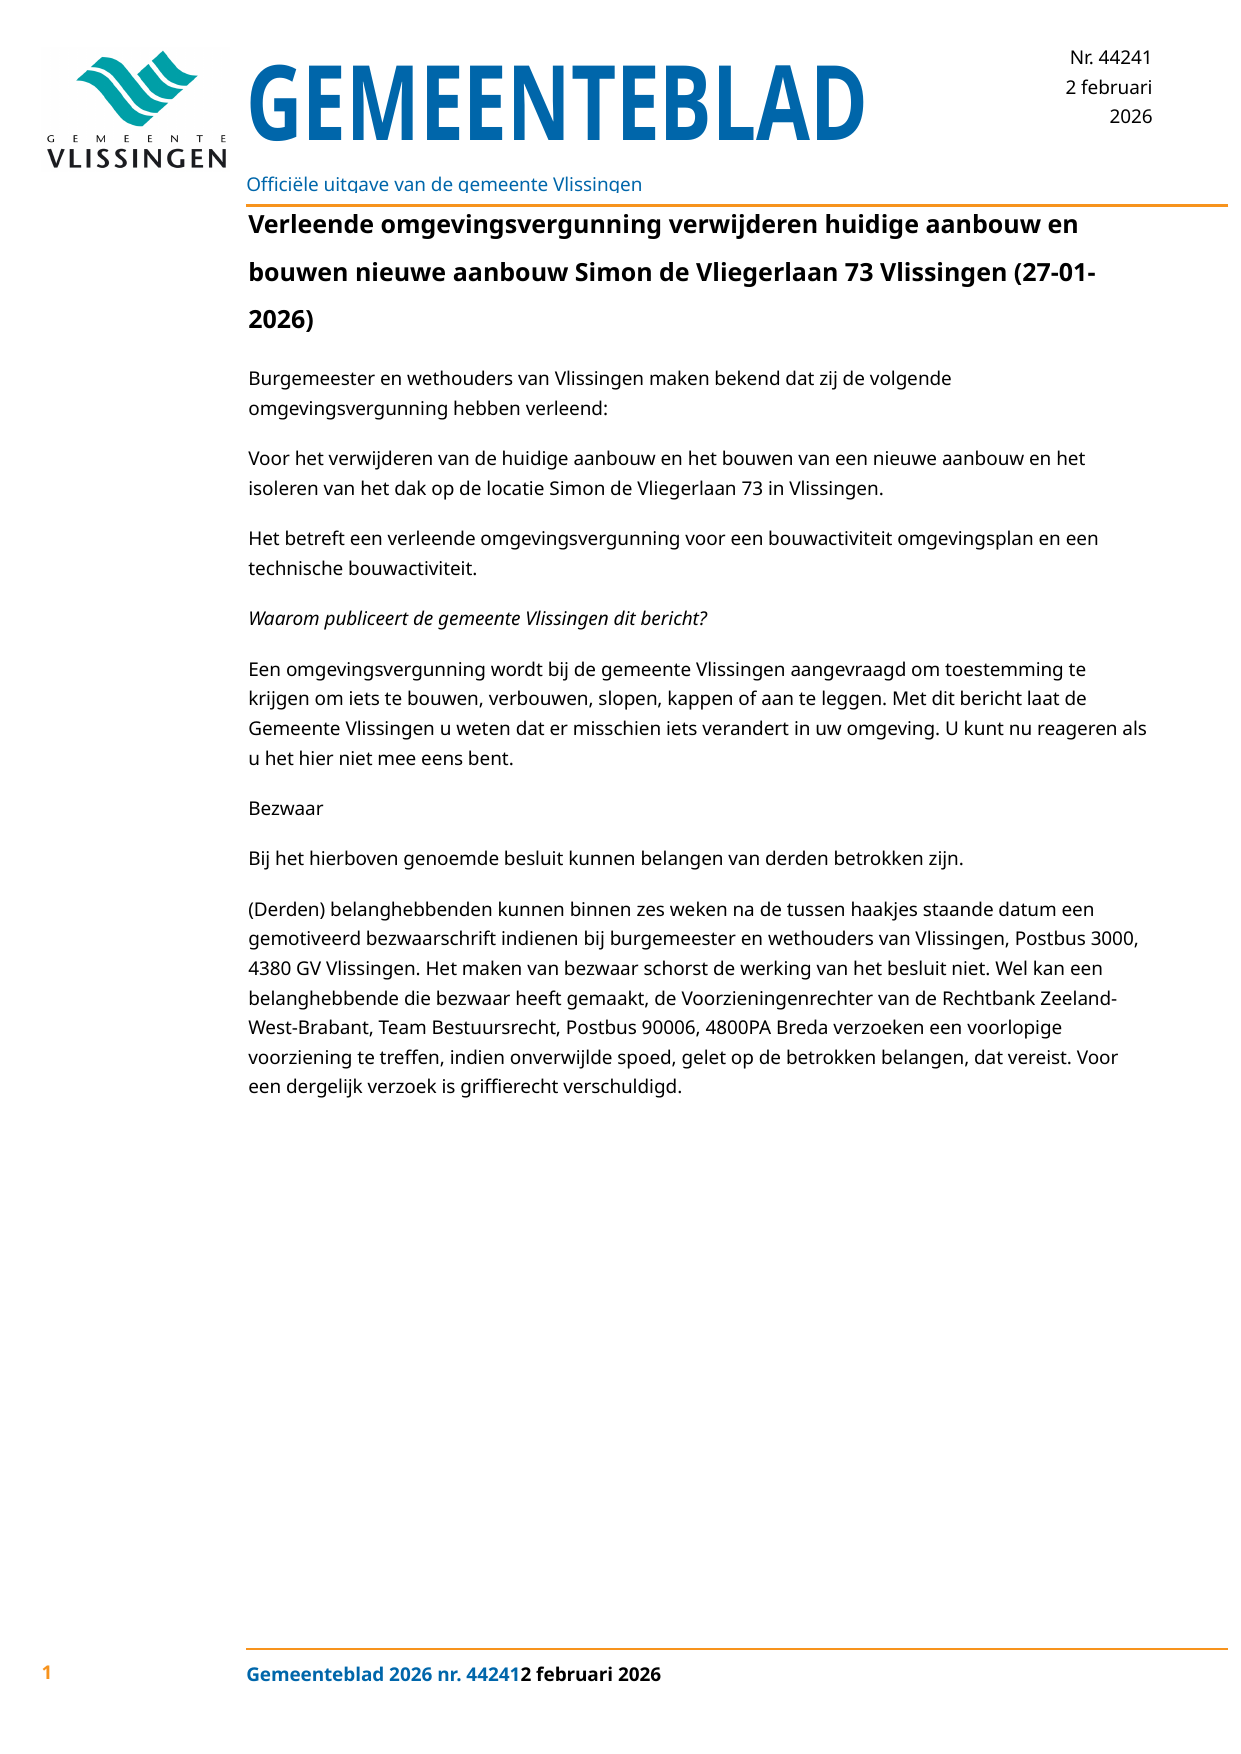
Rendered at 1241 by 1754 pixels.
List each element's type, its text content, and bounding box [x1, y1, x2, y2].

text Bij het hierboven genoemde besluit kunnen belangen van derden betrokken zijn. [248, 846, 1152, 871]
text Bezwaar [248, 795, 1152, 821]
text Voor het verwijderen van de huidige aanbouw en het bouwen van een nieuwe aanbouw en het isoleren van het dak op de locatie Simon de Vliegerlaan 73 in Vlissingen. [248, 446, 1152, 501]
picture [41, 47, 231, 172]
text Burgemeester en wethouders van Vlissingen maken bekend dat zij de volgende omgevingsvergunning hebben verleend: [248, 366, 1152, 421]
text Waarom publiceert de gemeente Vlissingen dit bericht? [248, 606, 1152, 631]
text Een omgevingsvergunning wordt bij de gemeente Vlissingen aangevraagd om toestemming te krijgen om iets te bouwen, verbouwen, slopen, kappen of aan te leggen. Met dit bericht laat de Gemeente Vlissingen u weten dat er misschien iets verandert in uw omgeving. U kunt nu reageren als u het hier niet mee eens bent. [248, 656, 1152, 770]
text (Derden) belanghebbenden kunnen binnen zes weken na de tussen haakjes staande datum een gemotiveerd bezwaarschrift indienen bij burgemeester en wethouders van Vlissingen, Postbus 3000, 4380 GV Vlissingen. Het maken van bezwaar schorst de werking van het besluit niet. Wel kan een belanghebbende die bezwaar heeft gemaakt, de Voorzieningenrechter van de Rechtbank Zeeland-West-Brabant, Team Bestuursrecht, Postbus 90006, 4800PA Breda verzoeken een voorlopige voorziening te treffen, indien onverwijlde spoed, gelet op de betrokken belangen, dat vereist. Voor een dergelijk verzoek is griffierecht verschuldigd. [248, 896, 1152, 1099]
text Het betreft een verleende omgevingsvergunning voor een bouwactiviteit omgevingsplan en een technische bouwactiviteit. [248, 526, 1152, 581]
text Verleende omgevingsvergunning verwijderen huidige aanbouw en bouwen nieuwe aanbouw Simon de Vliegerlaan 73 Vlissingen (27-01-2026) [248, 207, 1152, 336]
